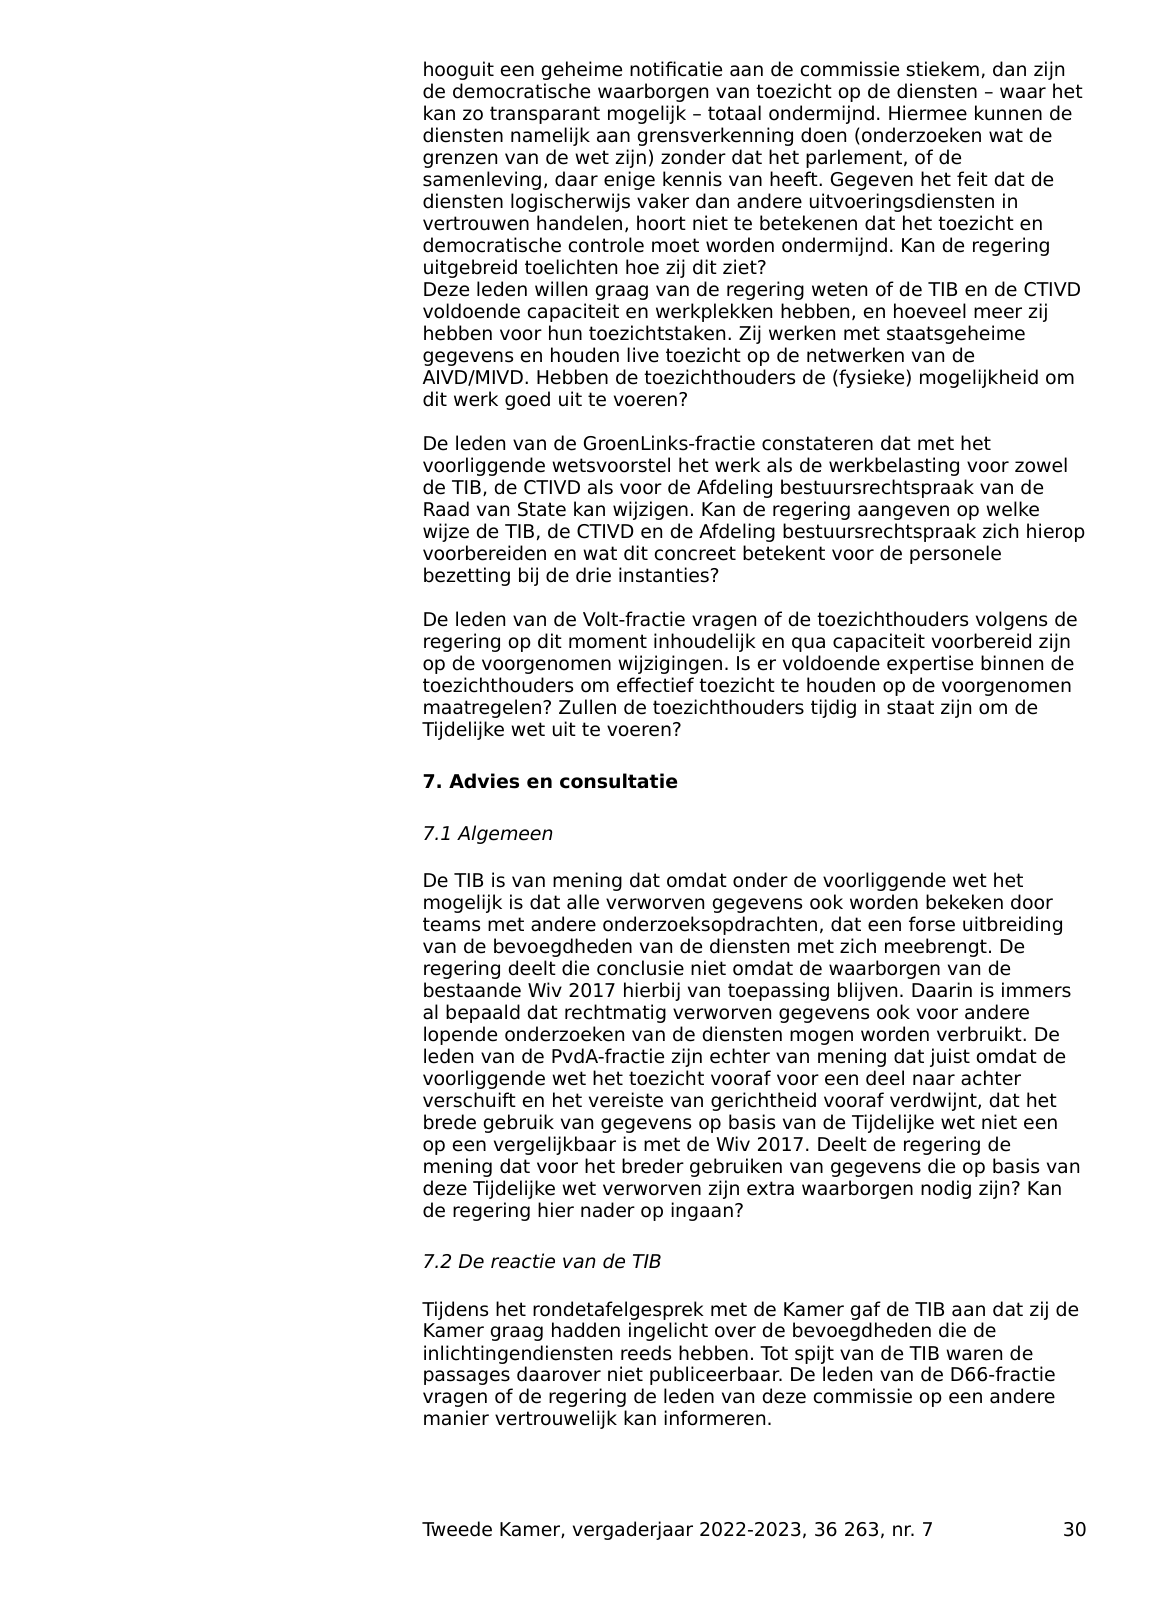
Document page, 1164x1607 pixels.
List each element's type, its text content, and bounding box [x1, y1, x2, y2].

text De leden van de Volt-fractie vragen of de toezichthouders volgens de regering op dit moment inhoudelijk en qua capaciteit voorbereid zijn op de voorgenomen wijzigingen. Is er voldoende expertise binnen de toezichthouders om effectief toezicht te houden op de voorgenomen maatregelen? Zullen de toezichthouders tijdig in staat zijn om de Tijdelijke wet uit te voeren? [422, 609, 1087, 741]
text Deze leden willen graag van de regering weten of de TIB en de CTIVD voldoende capaciteit en werkplekken hebben, en hoeveel meer zij hebben voor hun toezichtstaken. Zij werken met staatsgeheime gegevens en houden live toezicht op de netwerken van de AIVD/MIVD. Hebben de toezichthouders de (fysieke) mogelijkheid om dit werk goed uit te voeren? [422, 279, 1087, 411]
subtitle 7.2 De reactie van de TIB [422, 1251, 1087, 1273]
subtitle 7. Advies en consultatie [422, 771, 1087, 793]
text De leden van de GroenLinks-fractie constateren dat met het voorliggende wetsvoorstel het werk als de werkbelasting voor zowel de TIB, de CTIVD als voor de Afdeling bestuursrechtspraak van de Raad van State kan wijzigen. Kan de regering aangeven op welke wijze de TIB, de CTIVD en de Afdeling bestuursrechtspraak zich hierop voorbereiden en wat dit concreet betekent voor de personele bezetting bij de drie instanties? [422, 433, 1087, 587]
subtitle 7.1 Algemeen [422, 823, 1087, 845]
text hooguit een geheime notificatie aan de commissie stiekem, dan zijn de democratische waarborgen van toezicht op de diensten – waar het kan zo transparant mogelijk – totaal ondermijnd. Hiermee kunnen de diensten namelijk aan grensverkenning doen (onderzoeken wat de grenzen van de wet zijn) zonder dat het parlement, of de samenleving, daar enige kennis van heeft. Gegeven het feit dat de diensten logischerwijs vaker dan andere uitvoeringsdiensten in vertrouwen handelen, hoort niet te betekenen dat het toezicht en democratische controle moet worden ondermijnd. Kan de regering uitgebreid toelichten hoe zij dit ziet? [422, 59, 1087, 279]
text De TIB is van mening dat omdat onder de voorliggende wet het mogelijk is dat alle verworven gegevens ook worden bekeken door teams met andere onderzoeksopdrachten, dat een forse uitbreiding van de bevoegdheden van de diensten met zich meebrengt. De regering deelt die conclusie niet omdat de waarborgen van de bestaande Wiv 2017 hierbij van toepassing blijven. Daarin is immers al bepaald dat rechtmatig verworven gegevens ook voor andere lopende onderzoeken van de diensten mogen worden verbruikt. De leden van de PvdA-fractie zijn echter van mening dat juist omdat de voorliggende wet het toezicht vooraf voor een deel naar achter verschuift en het vereiste van gerichtheid vooraf verdwijnt, dat het brede gebruik van gegevens op basis van de Tijdelijke wet niet een op een vergelijkbaar is met de Wiv 2017. Deelt de regering de mening dat voor het breder gebruiken van gegevens die op basis van deze Tijdelijke wet verworven zijn extra waarborgen nodig zijn? Kan de regering hier nader op ingaan? [422, 870, 1087, 1221]
text Tijdens het rondetafelgesprek met de Kamer gaf de TIB aan dat zij de Kamer graag hadden ingelicht over de bevoegdheden die de inlichtingendiensten reeds hebben. Tot spijt van de TIB waren de passages daarover niet publiceerbaar. De leden van de D66-fractie vragen of de regering de leden van deze commissie op een andere manier vertrouwelijk kan informeren. [422, 1298, 1087, 1430]
